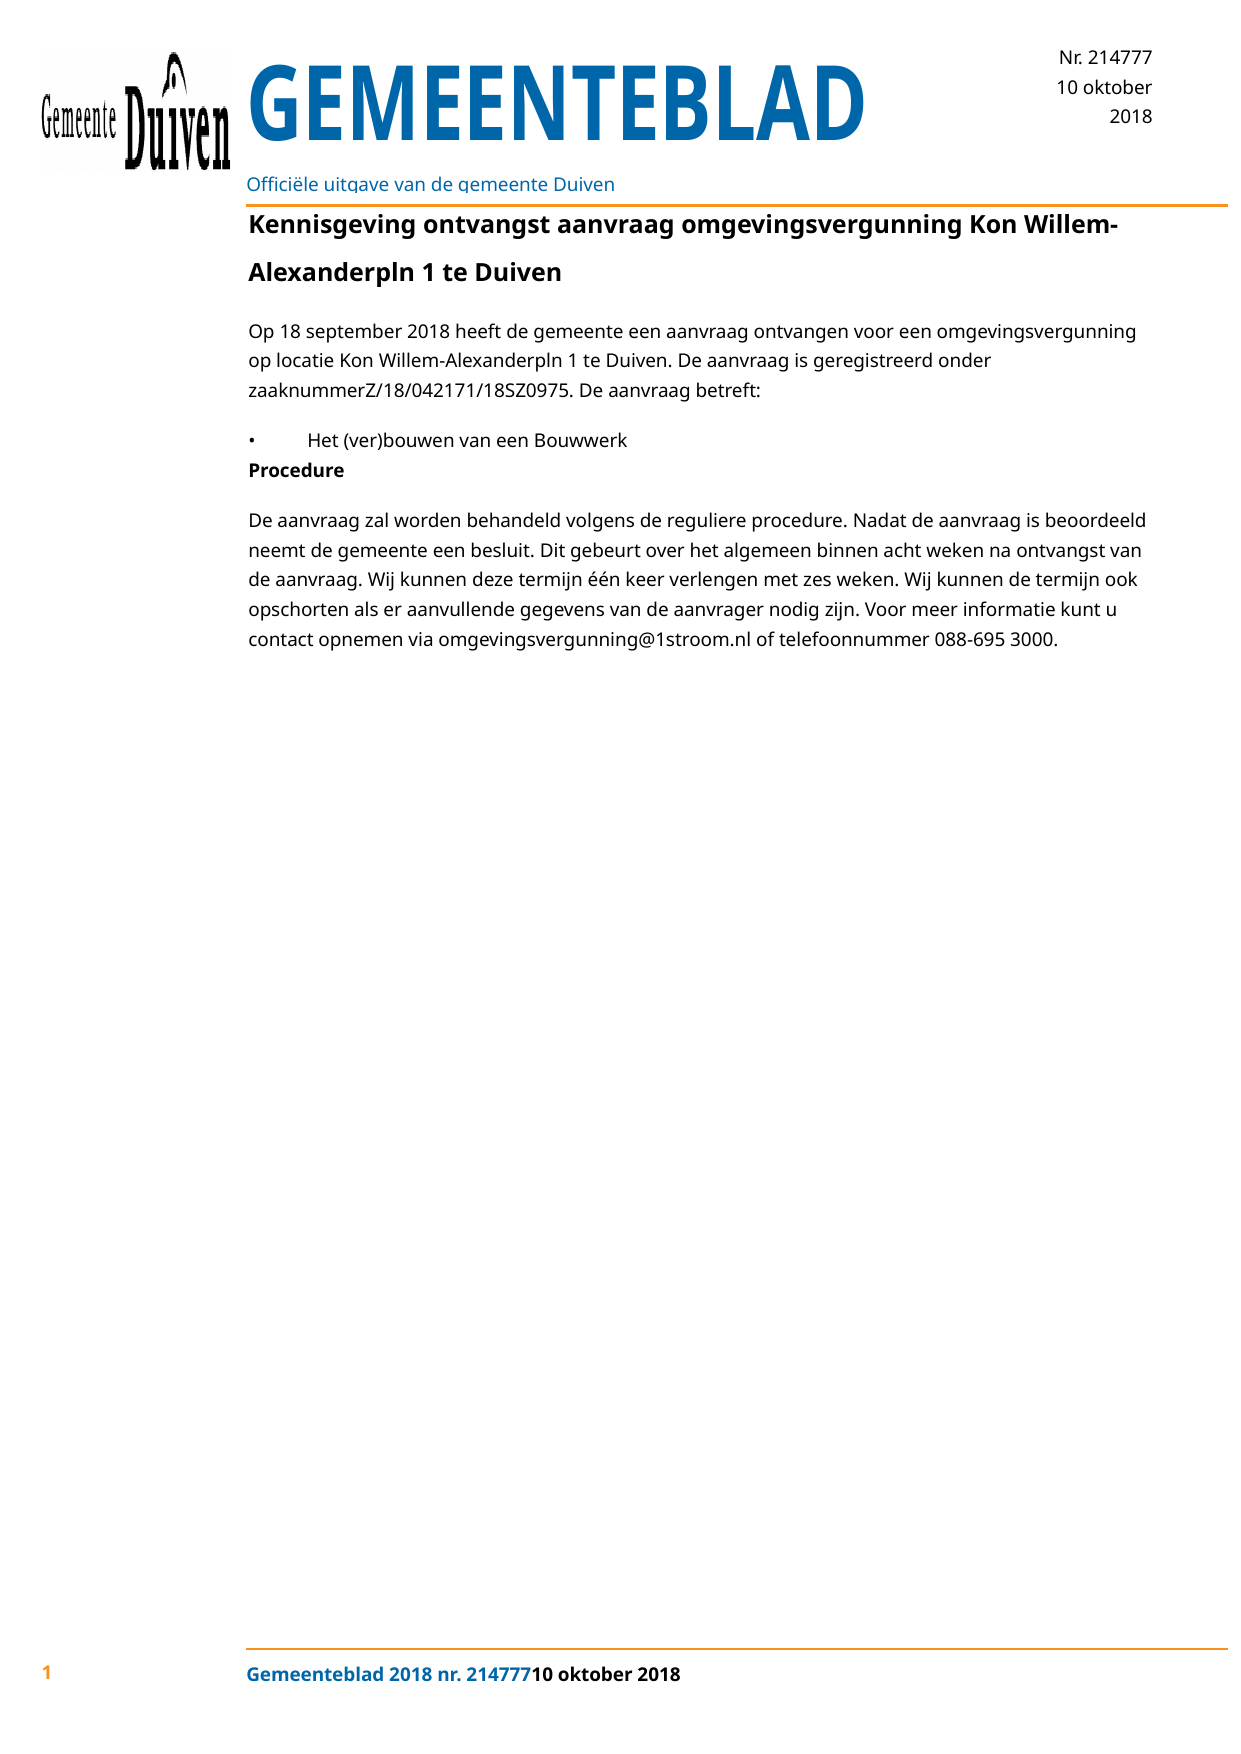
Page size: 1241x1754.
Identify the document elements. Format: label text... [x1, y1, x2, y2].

text De aanvraag zal worden behandeld volgens de reguliere procedure. Nadat de aanvraag is beoordeeld neemt de gemeente een besluit. Dit gebeurt over het algemeen binnen acht weken na ontvangst van de aanvraag. Wij kunnen deze termijn één keer verlengen met zes weken. Wij kunnen de termijn ook opschorten als er aanvullende gegevens van de aanvrager nodig zijn. Voor meer informatie kunt u contact opnemen via omgevingsvergunning@1stroom.nl of telefoonnummer 088-695 3000. [248, 507, 1152, 652]
text Op 18 september 2018 heeft de gemeente een aanvraag ontvangen voor een omgevingsvergunning op locatie Kon Willem-Alexanderpln 1 te Duiven. De aanvraag is geregistreerd onder zaaknummerZ/18/042171/18SZ0975. De aanvraag betreft: [248, 318, 1152, 403]
text Kennisgeving ontvangst aanvraag omgevingsvergunning Kon Willem-Alexanderpln 1 te Duiven [248, 207, 1152, 288]
picture [41, 47, 231, 172]
list Het (ver)bouwen van een Bouwwerk [248, 427, 1152, 453]
text Procedure [248, 457, 1152, 483]
